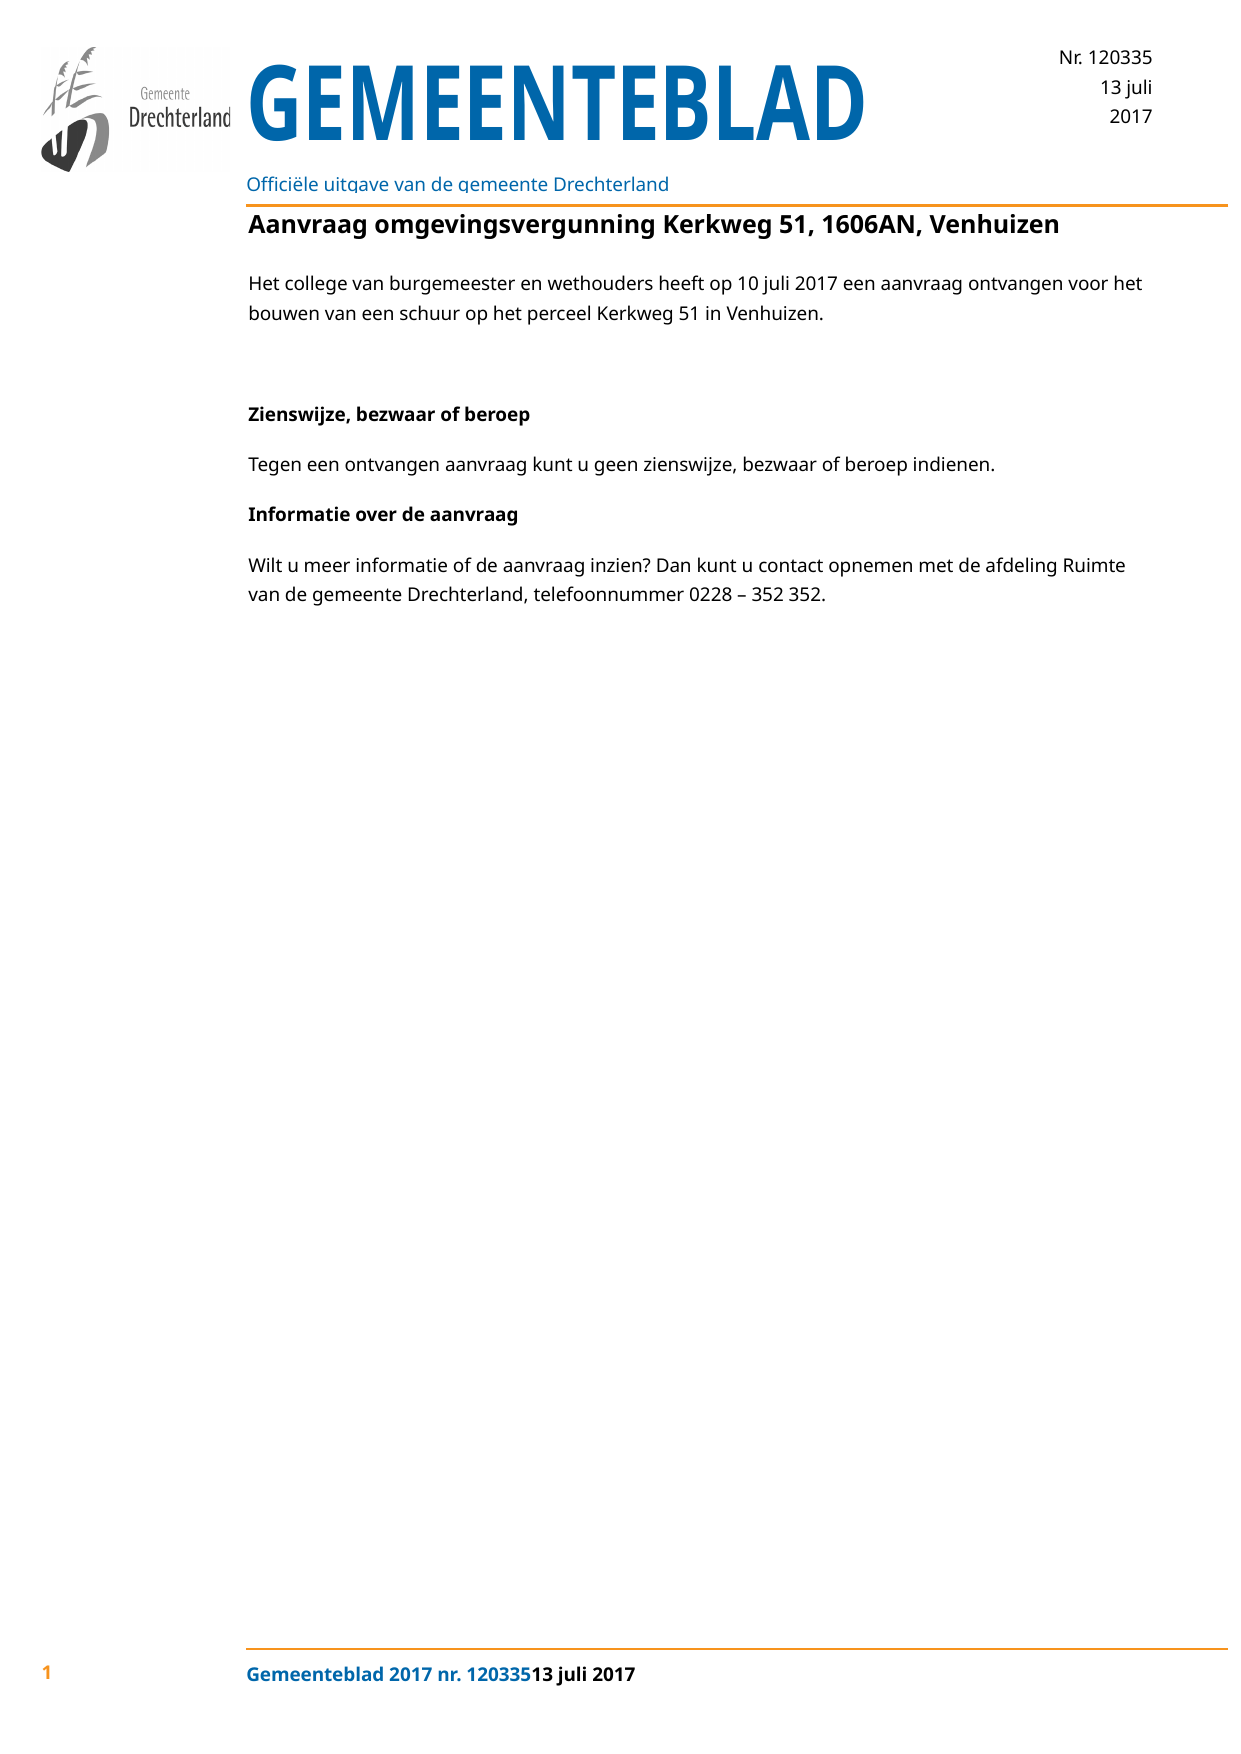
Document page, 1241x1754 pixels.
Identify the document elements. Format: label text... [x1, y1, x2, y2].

picture [41, 47, 231, 172]
text Wilt u meer informatie of de aanvraag inzien? Dan kunt u contact opnemen met de afdeling Ruimte van de gemeente Drechterland, telefoonnummer 0228 – 352 352. [248, 552, 1152, 607]
text Tegen een ontvangen aanvraag kunt u geen zienswijze, bezwaar of beroep indienen. [248, 451, 1152, 477]
text Aanvraag omgevingsvergunning Kerkweg 51, 1606AN, Venhuizen [248, 207, 1152, 241]
text Informatie over de aanvraag [248, 502, 1152, 527]
text Het college van burgemeester en wethouders heeft op 10 juli 2017 een aanvraag ontvangen voor het bouwen van een schuur op het perceel Kerkweg 51 in Venhuizen. [248, 270, 1152, 326]
text Zienswijze, bezwaar of beroep [248, 401, 1152, 426]
